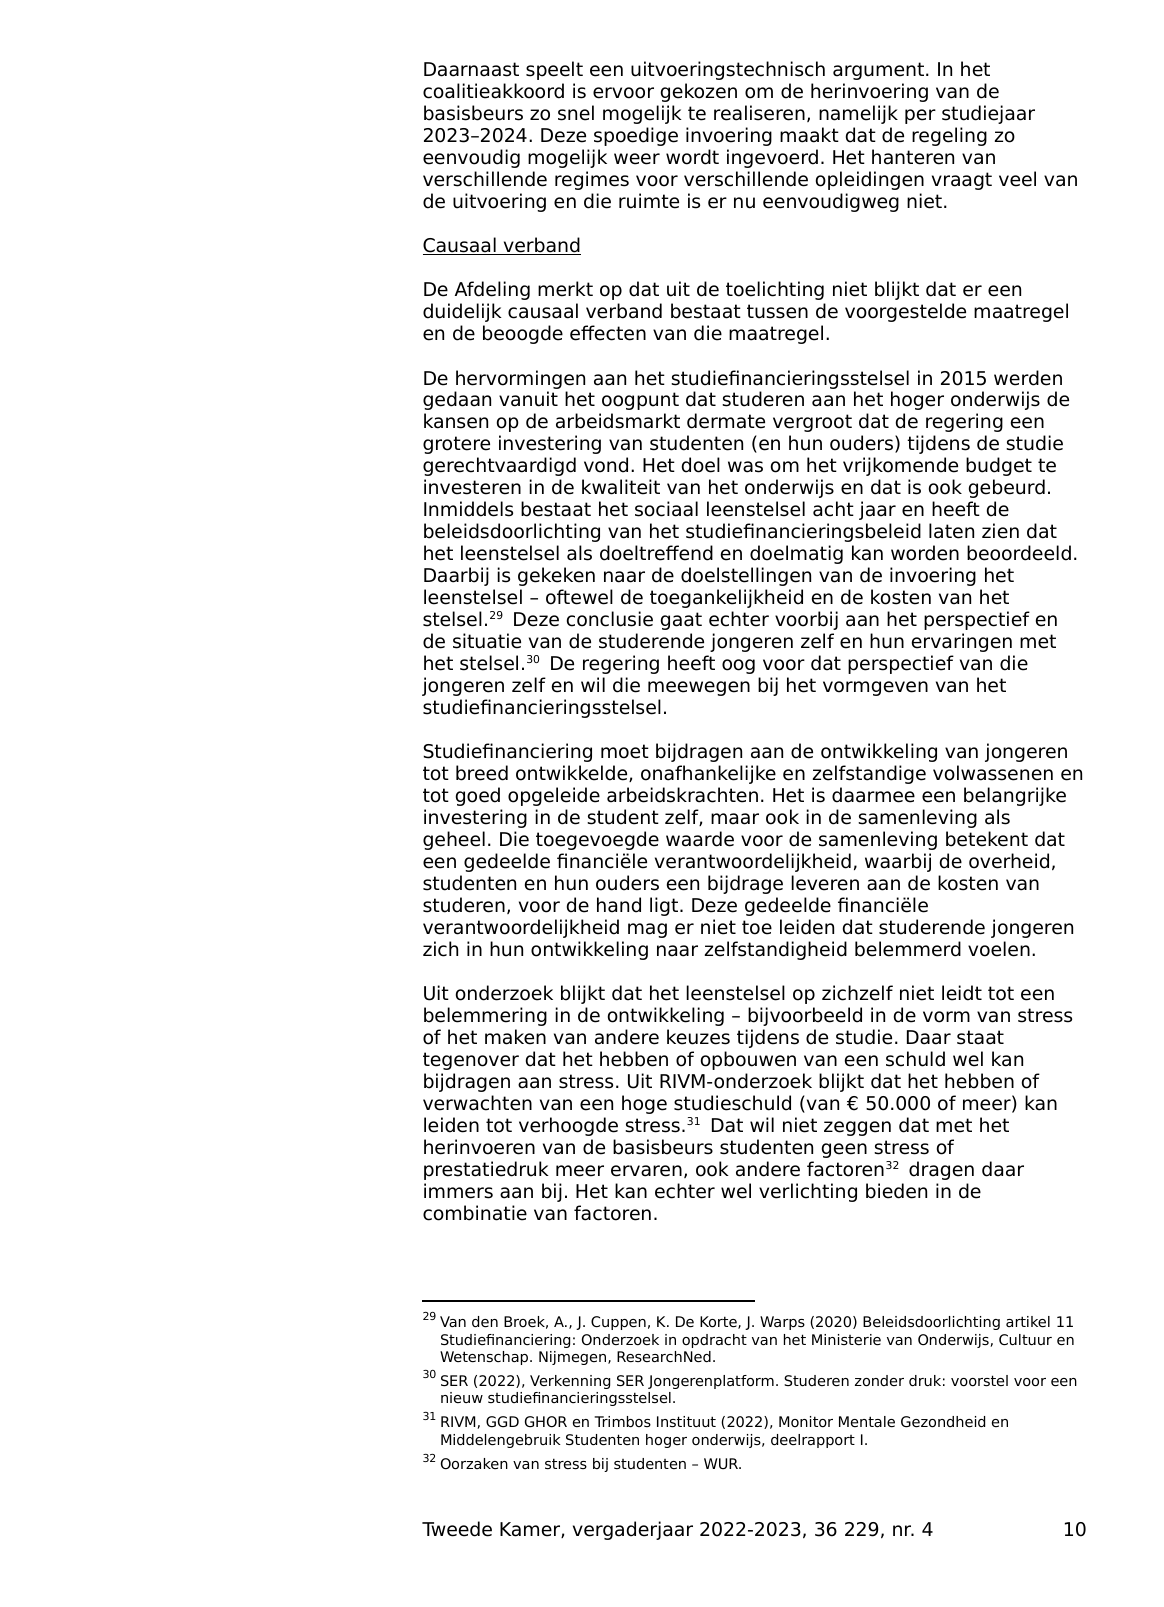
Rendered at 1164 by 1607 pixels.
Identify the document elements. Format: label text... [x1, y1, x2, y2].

subtitle Causaal verband [422, 235, 1087, 257]
text Studiefinanciering moet bijdragen aan de ontwikkeling van jongeren tot breed ontwikkelde, onafhankelijke en zelfstandige volwassenen en tot goed opgeleide arbeidskrachten. Het is daarmee een belangrijke investering in de student zelf, maar ook in de samenleving als geheel. Die toegevoegde waarde voor de samenleving betekent dat een gedeelde financiële verantwoordelijkheid, waarbij de overheid, studenten en hun ouders een bijdrage leveren aan de kosten van studeren, voor de hand ligt. Deze gedeelde financiële verantwoordelijkheid mag er niet toe leiden dat studerende jongeren zich in hun ontwikkeling naar zelfstandigheid belemmerd voelen. [422, 741, 1087, 961]
text De Afdeling merkt op dat uit de toelichting niet blijkt dat er een duidelijk causaal verband bestaat tussen de voorgestelde maatregel en de beoogde effecten van die maatregel. [422, 279, 1087, 345]
text Daarnaast speelt een uitvoeringstechnisch argument. In het coalitieakkoord is ervoor gekozen om de herinvoering van de basisbeurs zo snel mogelijk te realiseren, namelijk per studiejaar 2023–2024. Deze spoedige invoering maakt dat de regeling zo eenvoudig mogelijk weer wordt ingevoerd. Het hanteren van verschillende regimes voor verschillende opleidingen vraagt veel van de uitvoering en die ruimte is er nu eenvoudigweg niet. [422, 59, 1087, 213]
text SER (2022), Verkenning SER Jongerenplatform. Studeren zonder druk: voorstel voor een nieuw studiefinancieringsstelsel. [422, 1368, 1087, 1407]
text RIVM, GGD GHOR en Trimbos Instituut (2022), Monitor Mentale Gezondheid en Middelengebruik Studenten hoger onderwijs, deelrapport I. [422, 1410, 1087, 1449]
text Uit onderzoek blijkt dat het leenstelsel op zichzelf niet leidt tot een belemmering in de ontwikkeling – bijvoorbeeld in de vorm van stress of het maken van andere keuzes tijdens de studie. Daar staat tegenover dat het hebben of opbouwen van een schuld wel kan bijdragen aan stress. Uit RIVM-onderzoek blijkt dat het hebben of verwachten van een hoge studieschuld (van € 50.000 of meer) kan leiden tot verhoogde stress. Dat wil niet zeggen dat met het herinvoeren van de basisbeurs studenten geen stress of prestatiedruk meer ervaren, ook andere factoren dragen daar immers aan bij. Het kan echter wel verlichting bieden in de combinatie van factoren. [422, 983, 1087, 1225]
text De hervormingen aan het studiefinancieringsstelsel in 2015 werden gedaan vanuit het oogpunt dat studeren aan het hoger onderwijs de kansen op de arbeidsmarkt dermate vergroot dat de regering een grotere investering van studenten (en hun ouders) tijdens de studie gerechtvaardigd vond. Het doel was om het vrijkomende budget te investeren in de kwaliteit van het onderwijs en dat is ook gebeurd. Inmiddels bestaat het sociaal leenstelsel acht jaar en heeft de beleidsdoorlichting van het studiefinancieringsbeleid laten zien dat het leenstelsel als doeltreffend en doelmatig kan worden beoordeeld. Daarbij is gekeken naar de doelstellingen van de invoering het leenstelsel – oftewel de toegankelijkheid en de kosten van het stelsel. Deze conclusie gaat echter voorbij aan het perspectief en de situatie van de studerende jongeren zelf en hun ervaringen met het stelsel. De regering heeft oog voor dat perspectief van die jongeren zelf en wil die meewegen bij het vormgeven van het studiefinancieringsstelsel. [422, 367, 1087, 719]
text Van den Broek, A., J. Cuppen, K. De Korte, J. Warps (2020) Beleidsdoorlichting artikel 11 Studiefinanciering: Onderzoek in opdracht van het Ministerie van Onderwijs, Cultuur en Wetenschap. Nijmegen, ResearchNed. [422, 1310, 1087, 1366]
text Oorzaken van stress bij studenten – WUR. [422, 1452, 1087, 1474]
